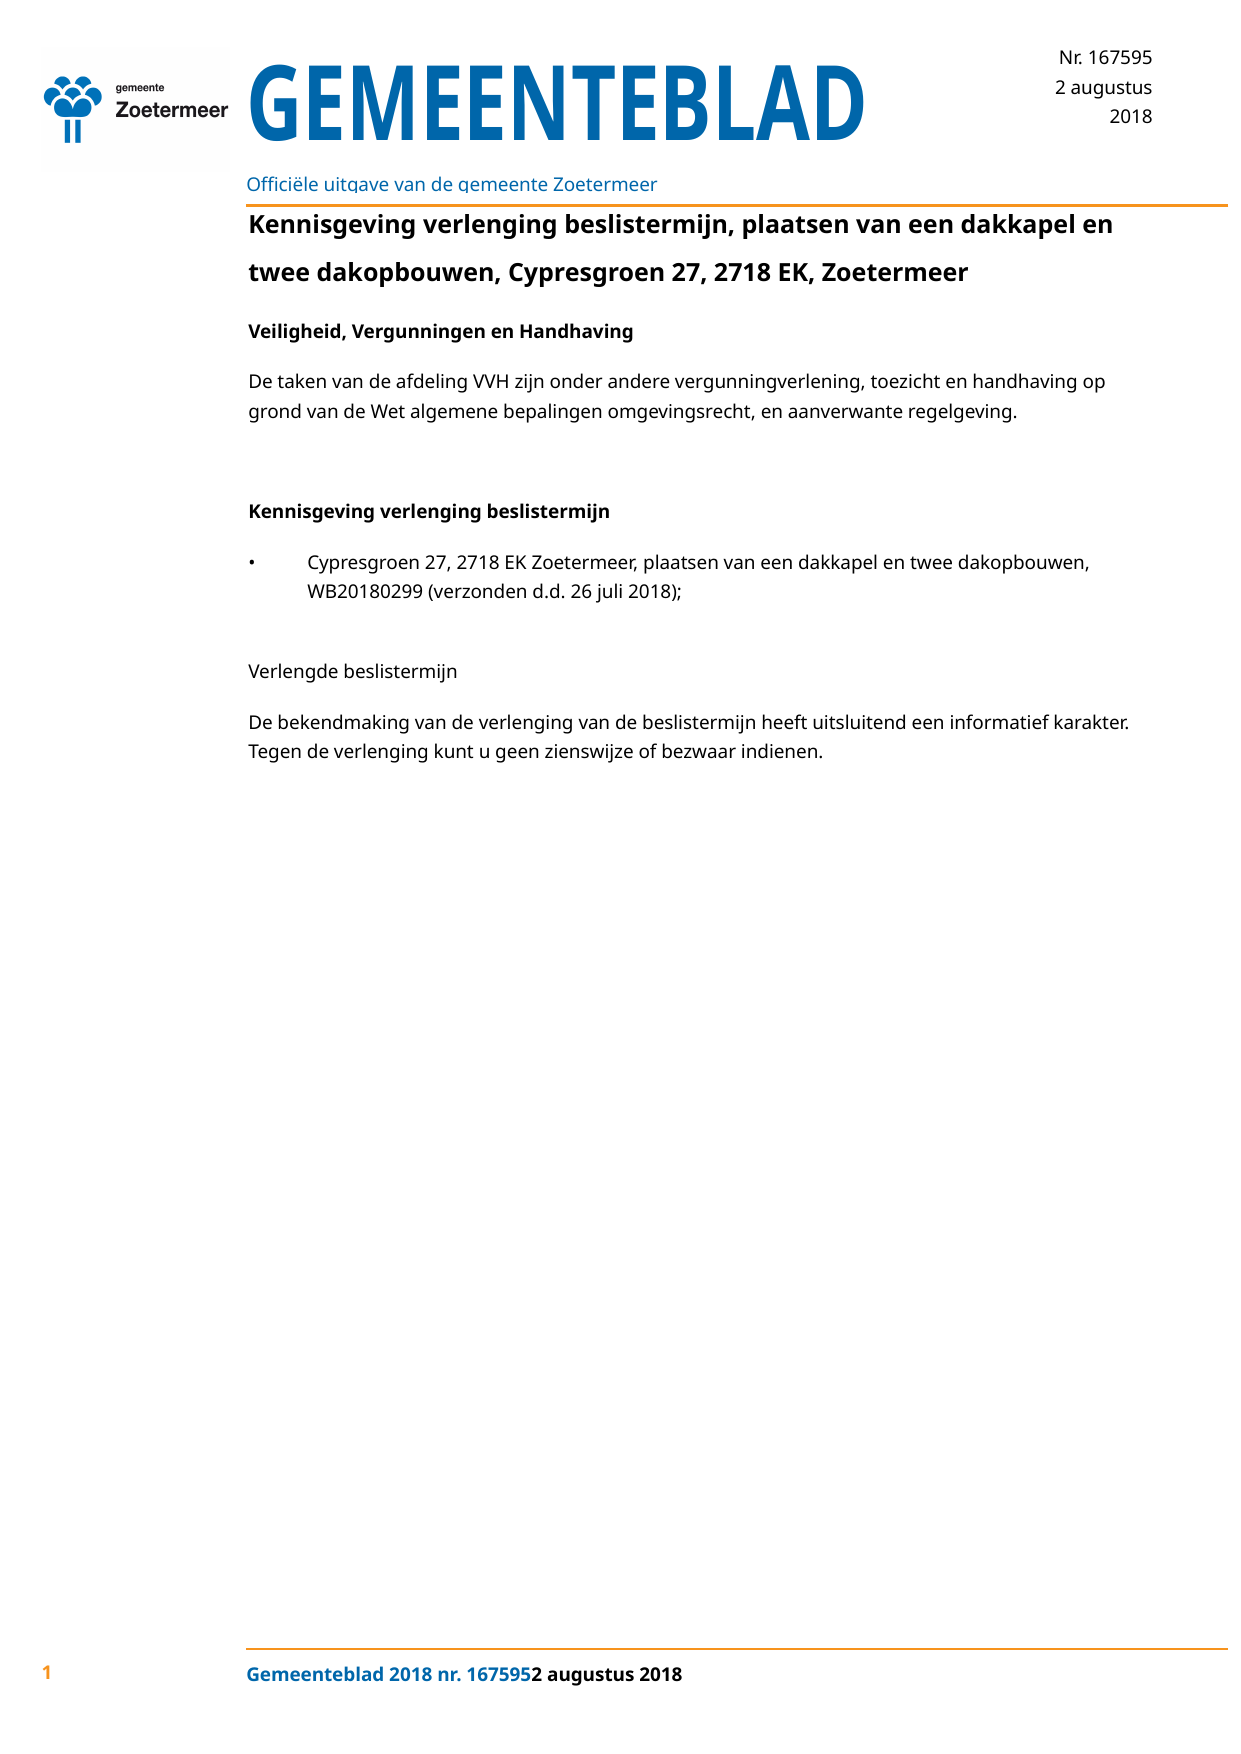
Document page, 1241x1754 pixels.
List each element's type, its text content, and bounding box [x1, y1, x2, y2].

text Verlengde beslistermijn [248, 659, 1152, 684]
text Veiligheid, Vergunningen en Handhaving [248, 318, 1152, 344]
list Cypresgroen 27, 2718 EK Zoetermeer, plaatsen van een dakkapel en twee dakopbouwen, WB20180299 (verzonden d.d. 26 juli 2018); [248, 549, 1152, 604]
text Kennisgeving verlenging beslistermijn [248, 499, 1152, 524]
text De bekendmaking van de verlenging van de beslistermijn heeft uitsluitend een informatief karakter. Tegen de verlenging kunt u geen zienswijze of bezwaar indienen. [248, 709, 1152, 764]
picture [41, 47, 231, 172]
text Kennisgeving verlenging beslistermijn, plaatsen van een dakkapel en twee dakopbouwen, Cypresgroen 27, 2718 EK, Zoetermeer [248, 207, 1152, 288]
text De taken van de afdeling VVH zijn onder andere vergunningverlening, toezicht en handhaving op grond van de Wet algemene bepalingen omgevingsrecht, en aanverwante regelgeving. [248, 368, 1152, 424]
